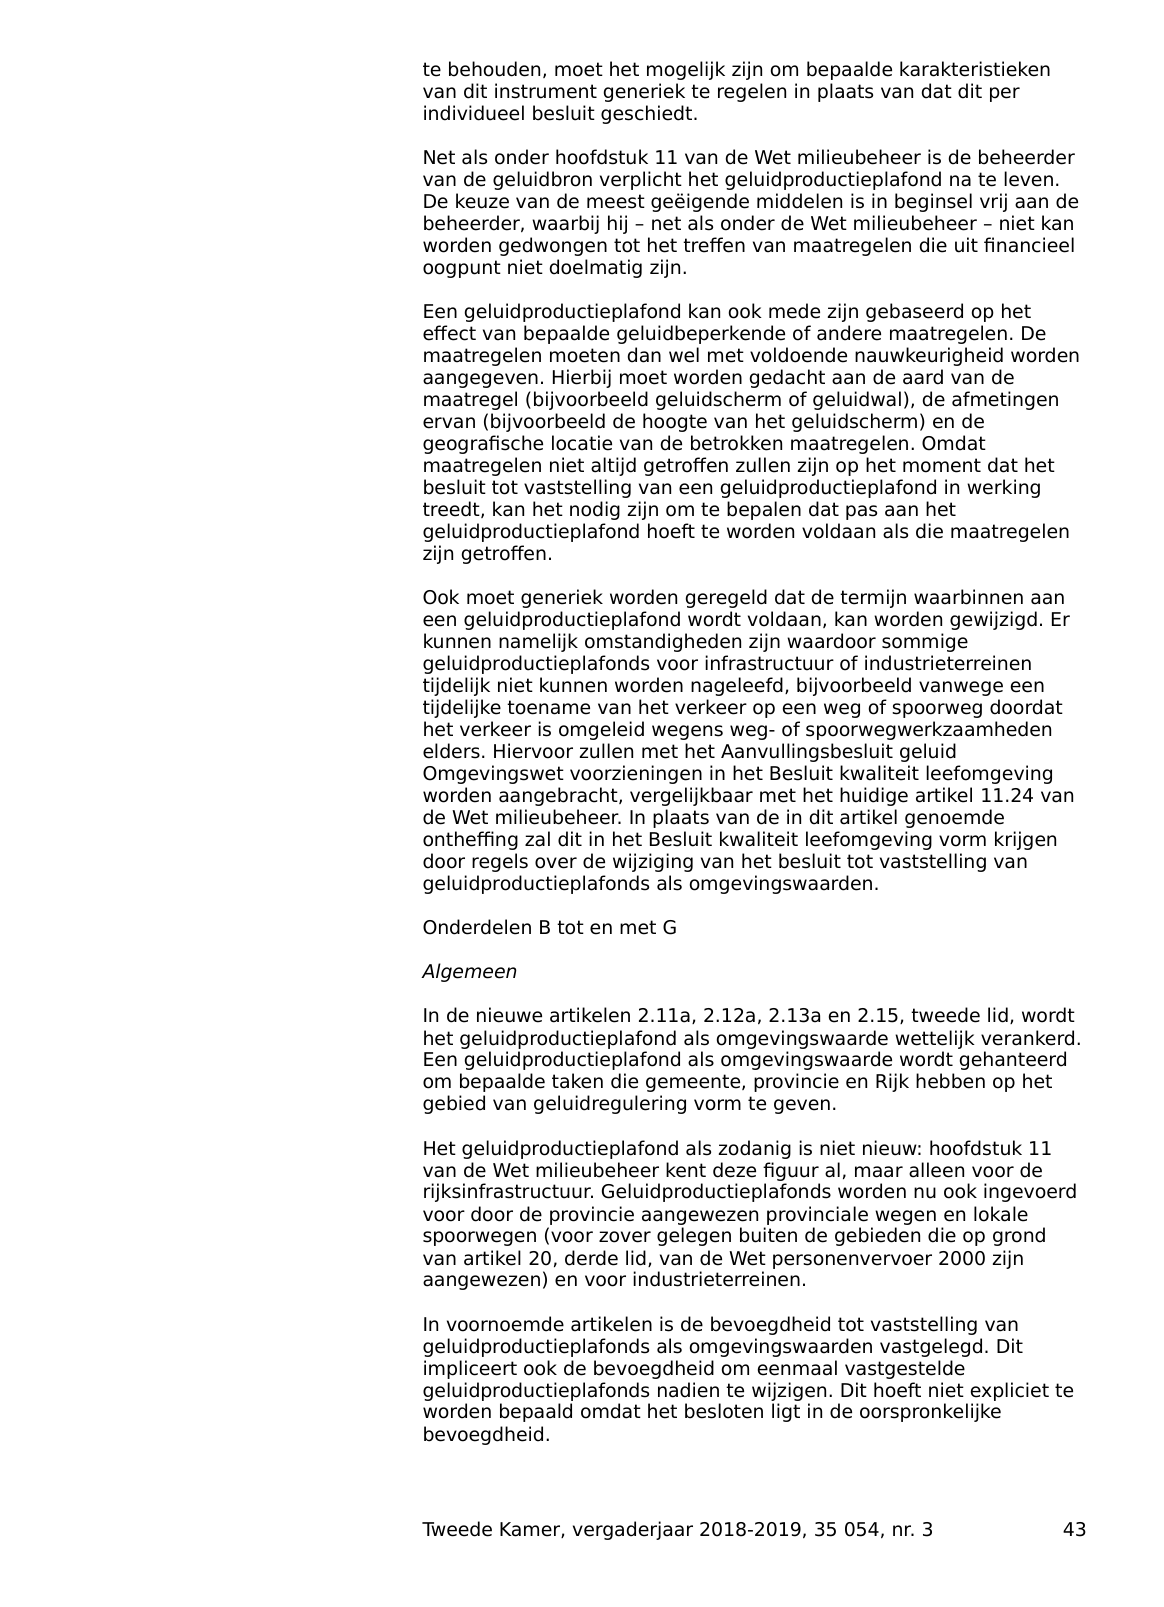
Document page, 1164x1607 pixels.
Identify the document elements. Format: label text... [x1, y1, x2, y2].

text In voornoemde artikelen is de bevoegdheid tot vaststelling van geluidproductieplafonds als omgevingswaarden vastgelegd. Dit impliceert ook de bevoegdheid om eenmaal vastgestelde geluidproductieplafonds nadien te wijzigen. Dit hoeft niet expliciet te worden bepaald omdat het besloten ligt in de oorspronkelijke bevoegdheid. [422, 1313, 1087, 1445]
text In de nieuwe artikelen 2.11a, 2.12a, 2.13a en 2.15, tweede lid, wordt het geluidproductieplafond als omgevingswaarde wettelijk verankerd. Een geluidproductieplafond als omgevingswaarde wordt gehanteerd om bepaalde taken die gemeente, provincie en Rijk hebben op het gebied van geluidregulering vorm te geven. [422, 1005, 1087, 1115]
subtitle Onderdelen B tot en met G [422, 917, 1087, 939]
text te behouden, moet het mogelijk zijn om bepaalde karakteristieken van dit instrument generiek te regelen in plaats van dat dit per individueel besluit geschiedt. [422, 59, 1087, 125]
subtitle Algemeen [422, 961, 1087, 983]
text Net als onder hoofdstuk 11 van de Wet milieubeheer is de beheerder van de geluidbron verplicht het geluidproductieplafond na te leven. De keuze van de meest geëigende middelen is in beginsel vrij aan de beheerder, waarbij hij – net als onder de Wet milieubeheer – niet kan worden gedwongen tot het treffen van maatregelen die uit financieel oogpunt niet doelmatig zijn. [422, 147, 1087, 279]
text Een geluidproductieplafond kan ook mede zijn gebaseerd op het effect van bepaalde geluidbeperkende of andere maatregelen. De maatregelen moeten dan wel met voldoende nauwkeurigheid worden aangegeven. Hierbij moet worden gedacht aan de aard van de maatregel (bijvoorbeeld geluidscherm of geluidwal), de afmetingen ervan (bijvoorbeeld de hoogte van het geluidscherm) en de geografische locatie van de betrokken maatregelen. Omdat maatregelen niet altijd getroffen zullen zijn op het moment dat het besluit tot vaststelling van een geluidproductieplafond in werking treedt, kan het nodig zijn om te bepalen dat pas aan het geluidproductieplafond hoeft te worden voldaan als die maatregelen zijn getroffen. [422, 301, 1087, 565]
text Het geluidproductieplafond als zodanig is niet nieuw: hoofdstuk 11 van de Wet milieubeheer kent deze figuur al, maar alleen voor de rijksinfrastructuur. Geluidproductieplafonds worden nu ook ingevoerd voor door de provincie aangewezen provinciale wegen en lokale spoorwegen (voor zover gelegen buiten de gebieden die op grond van artikel 20, derde lid, van de Wet personenvervoer 2000 zijn aangewezen) en voor industrieterreinen. [422, 1137, 1087, 1291]
text Ook moet generiek worden geregeld dat de termijn waarbinnen aan een geluidproductieplafond wordt voldaan, kan worden gewijzigd. Er kunnen namelijk omstandigheden zijn waardoor sommige geluidproductieplafonds voor infrastructuur of industrieterreinen tijdelijk niet kunnen worden nageleefd, bijvoorbeeld vanwege een tijdelijke toename van het verkeer op een weg of spoorweg doordat het verkeer is omgeleid wegens weg- of spoorwegwerkzaamheden elders. Hiervoor zullen met het Aanvullingsbesluit geluid Omgevingswet voorzieningen in het Besluit kwaliteit leefomgeving worden aangebracht, vergelijkbaar met het huidige artikel 11.24 van de Wet milieubeheer. In plaats van de in dit artikel genoemde ontheffing zal dit in het Besluit kwaliteit leefomgeving vorm krijgen door regels over de wijziging van het besluit tot vaststelling van geluidproductieplafonds als omgevingswaarden. [422, 587, 1087, 895]
